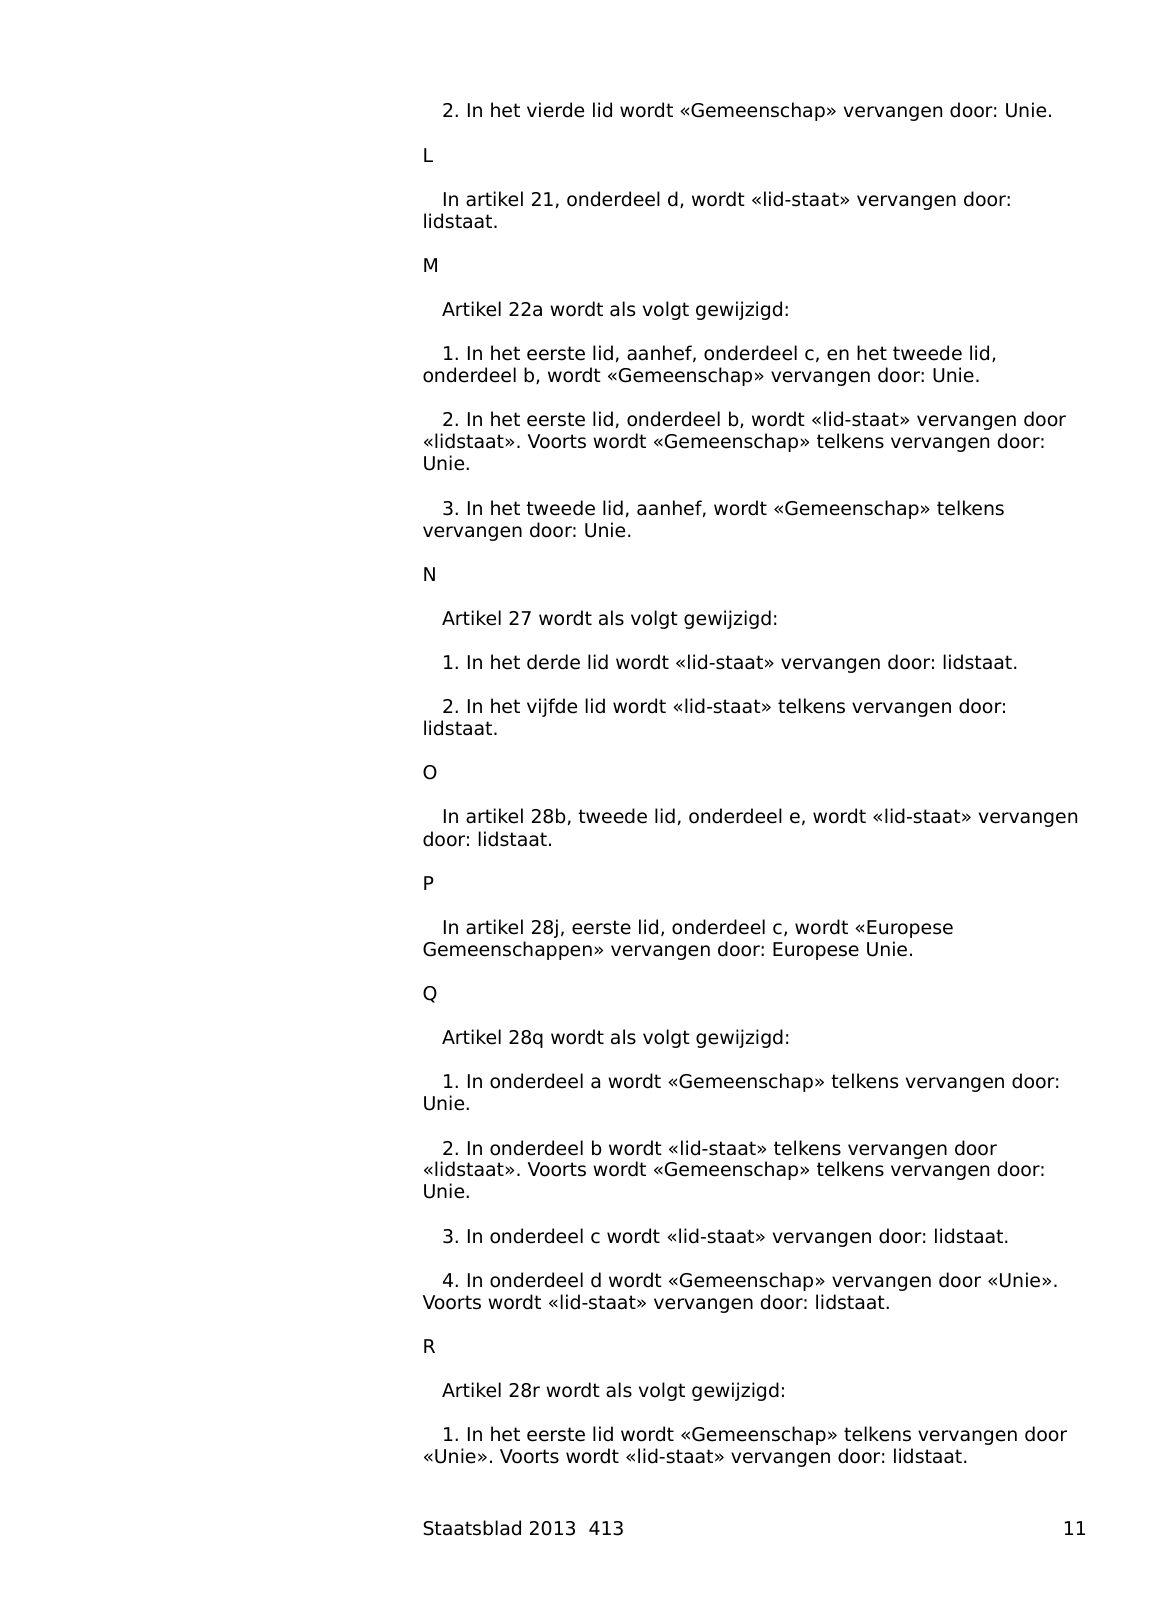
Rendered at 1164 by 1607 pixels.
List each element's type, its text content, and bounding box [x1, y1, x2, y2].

text Artikel 22a wordt als volgt gewijzigd: [422, 299, 1087, 321]
text O [422, 762, 1087, 784]
text 2. In het eerste lid, onderdeel b, wordt «lid-staat» vervangen door «lidstaat». Voorts wordt «Gemeenschap» telkens vervangen door: Unie. [422, 409, 1087, 475]
text M [422, 255, 1087, 277]
text In artikel 28j, eerste lid, onderdeel c, wordt «Europese Gemeenschappen» vervangen door: Europese Unie. [422, 917, 1087, 961]
text In artikel 28b, tweede lid, onderdeel e, wordt «lid-staat» vervangen door: lidstaat. [422, 806, 1087, 850]
text P [422, 873, 1087, 894]
text 4. In onderdeel d wordt «Gemeenschap» vervangen door «Unie». Voorts wordt «lid-staat» vervangen door: lidstaat. [422, 1270, 1087, 1314]
text Artikel 28q wordt als volgt gewijzigd: [422, 1027, 1087, 1049]
text R [422, 1336, 1087, 1358]
text 1. In het eerste lid, aanhef, onderdeel c, en het tweede lid, onderdeel b, wordt «Gemeenschap» vervangen door: Unie. [422, 343, 1087, 387]
text Q [422, 983, 1087, 1005]
text 3. In het tweede lid, aanhef, wordt «Gemeenschap» telkens vervangen door: Unie. [422, 497, 1087, 541]
text 1. In het eerste lid wordt «Gemeenschap» telkens vervangen door «Unie». Voorts wordt «lid-staat» vervangen door: lidstaat. [422, 1424, 1087, 1468]
text In artikel 21, onderdeel d, wordt «lid-staat» vervangen door: lidstaat. [422, 189, 1087, 233]
text Artikel 28r wordt als volgt gewijzigd: [422, 1380, 1087, 1402]
text N [422, 564, 1087, 586]
text 2. In onderdeel b wordt «lid-staat» telkens vervangen door «lidstaat». Voorts wordt «Gemeenschap» telkens vervangen door: Unie. [422, 1137, 1087, 1203]
text L [422, 144, 1087, 167]
text Artikel 27 wordt als volgt gewijzigd: [422, 608, 1087, 630]
text 2. In het vijfde lid wordt «lid-staat» telkens vervangen door: lidstaat. [422, 696, 1087, 740]
text 2. In het vierde lid wordt «Gemeenschap» vervangen door: Unie. [422, 100, 1087, 122]
text 3. In onderdeel c wordt «lid-staat» vervangen door: lidstaat. [422, 1226, 1087, 1247]
text 1. In onderdeel a wordt «Gemeenschap» telkens vervangen door: Unie. [422, 1071, 1087, 1115]
text 1. In het derde lid wordt «lid-staat» vervangen door: lidstaat. [422, 652, 1087, 674]
